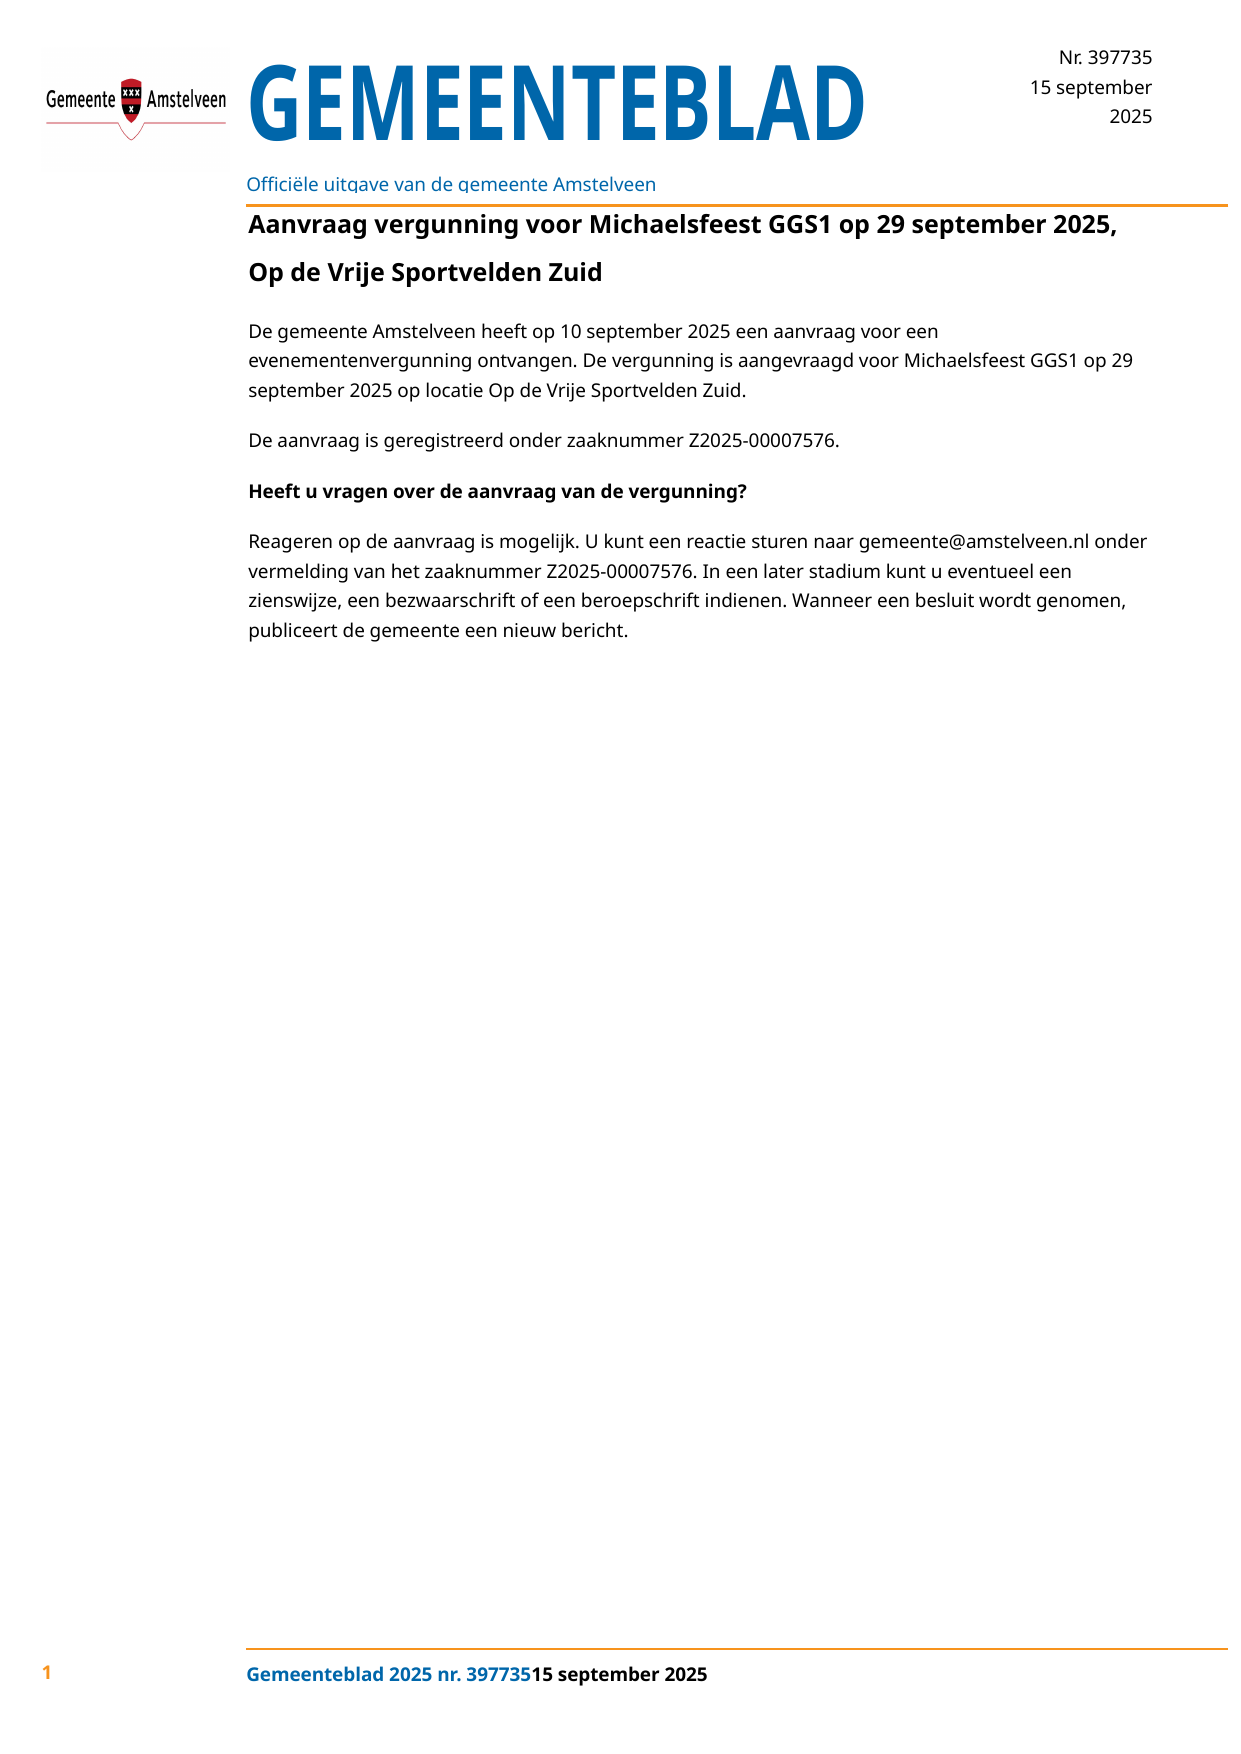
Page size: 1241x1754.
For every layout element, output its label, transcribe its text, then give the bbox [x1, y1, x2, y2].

picture [41, 47, 231, 172]
text Heeft u vragen over de aanvraag van de vergunning? [248, 478, 1152, 504]
text Aanvraag vergunning voor Michaelsfeest GGS1 op 29 september 2025, Op de Vrije Sportvelden Zuid [248, 207, 1152, 288]
text De gemeente Amstelveen heeft op 10 september 2025 een aanvraag voor een evenementenvergunning ontvangen. De vergunning is aangevraagd voor Michaelsfeest GGS1 op 29 september 2025 op locatie Op de Vrije Sportvelden Zuid. [248, 318, 1152, 403]
text Reageren op de aanvraag is mogelijk. U kunt een reactie sturen naar gemeente@amstelveen.nl onder vermelding van het zaaknummer Z2025-00007576. In een later stadium kunt u eventueel een zienswijze, een bezwaarschrift of een beroepschrift indienen. Wanneer een besluit wordt genomen, publiceert de gemeente een nieuw bericht. [248, 528, 1152, 643]
text De aanvraag is geregistreerd onder zaaknummer Z2025-00007576. [248, 427, 1152, 453]
